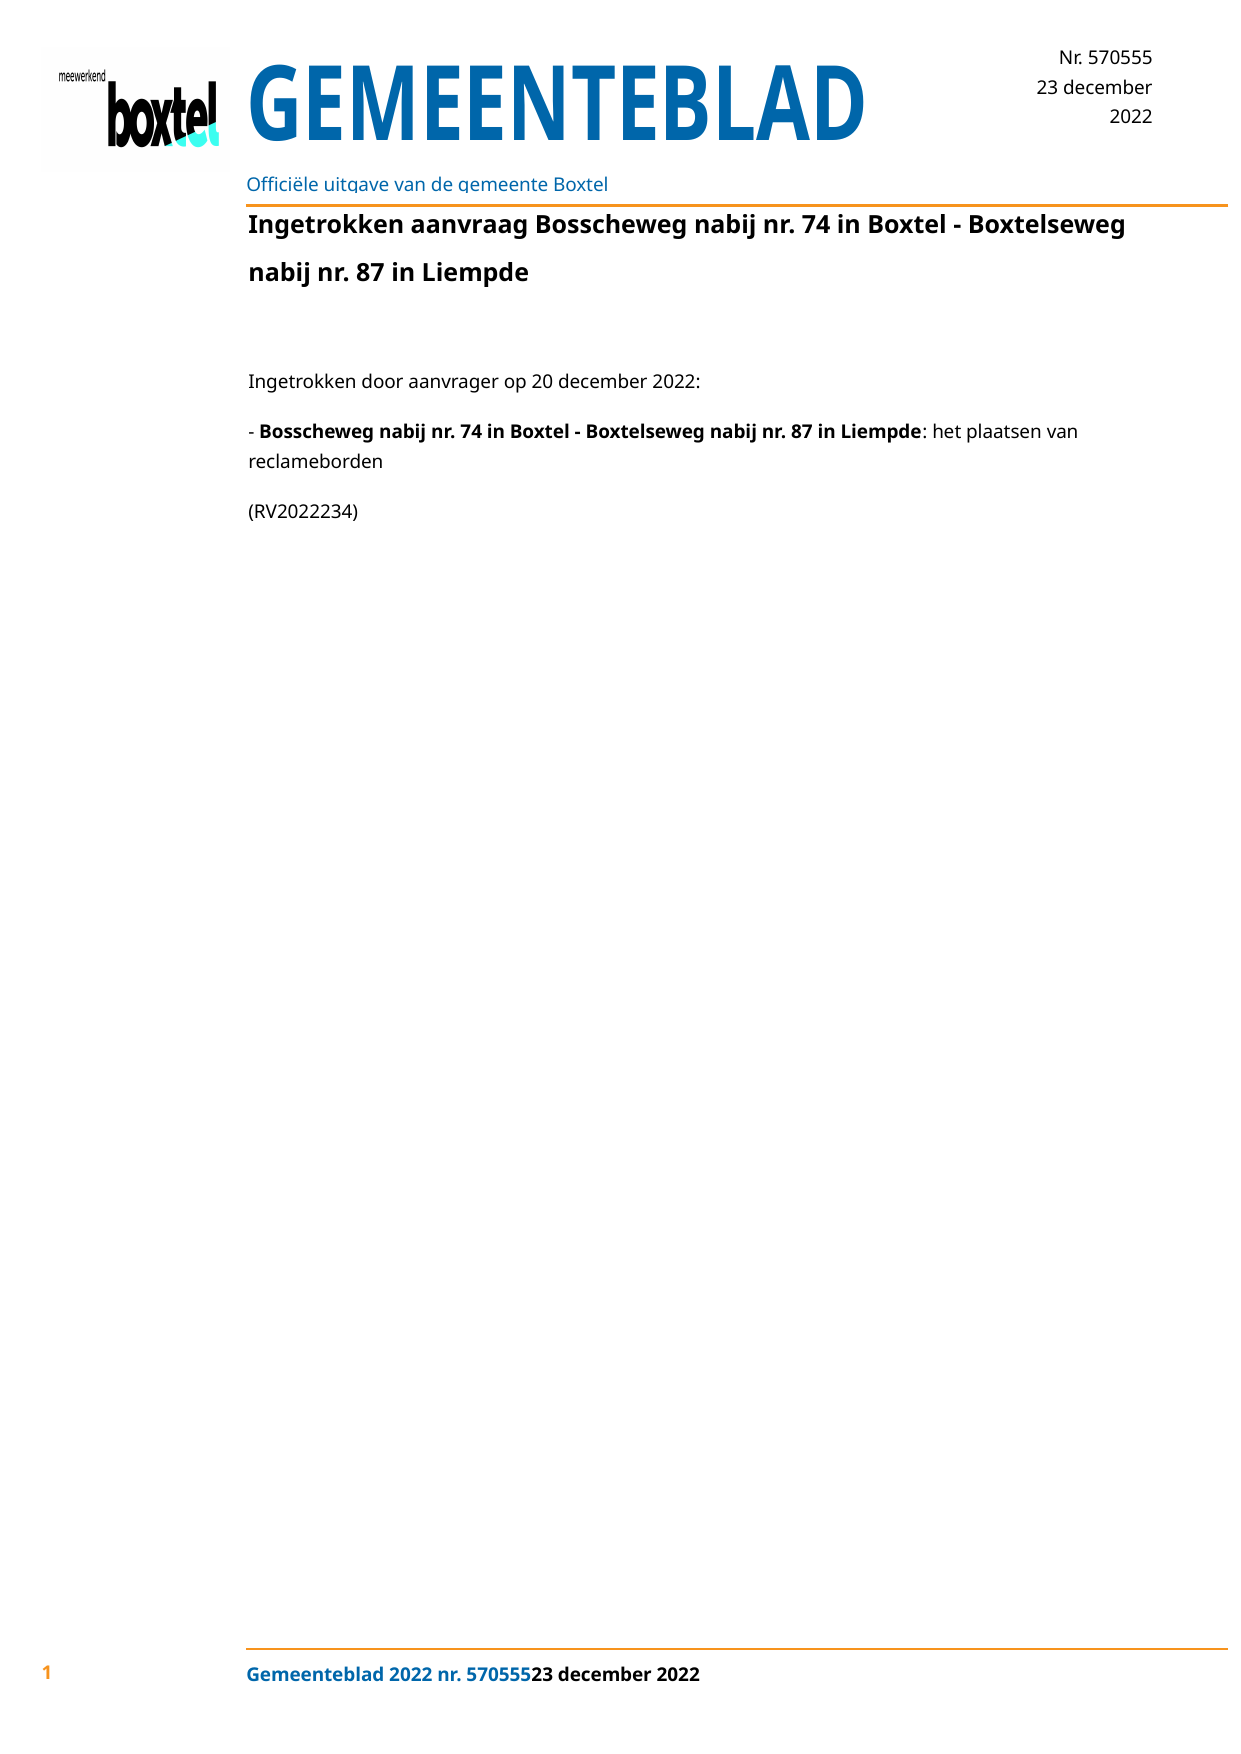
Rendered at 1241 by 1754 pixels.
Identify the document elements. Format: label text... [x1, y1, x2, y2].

text Ingetrokken aanvraag Bosscheweg nabij nr. 74 in Boxtel - Boxtelseweg nabij nr. 87 in Liempde [248, 207, 1152, 288]
text - Bosscheweg nabij nr. 74 in Boxtel - Boxtelseweg nabij nr. 87 in Liempde: het plaatsen van reclameborden [248, 419, 1152, 474]
text (RV2022234) [248, 499, 1152, 524]
picture [41, 47, 231, 172]
text Ingetrokken door aanvrager op 20 december 2022: [248, 368, 1152, 394]
